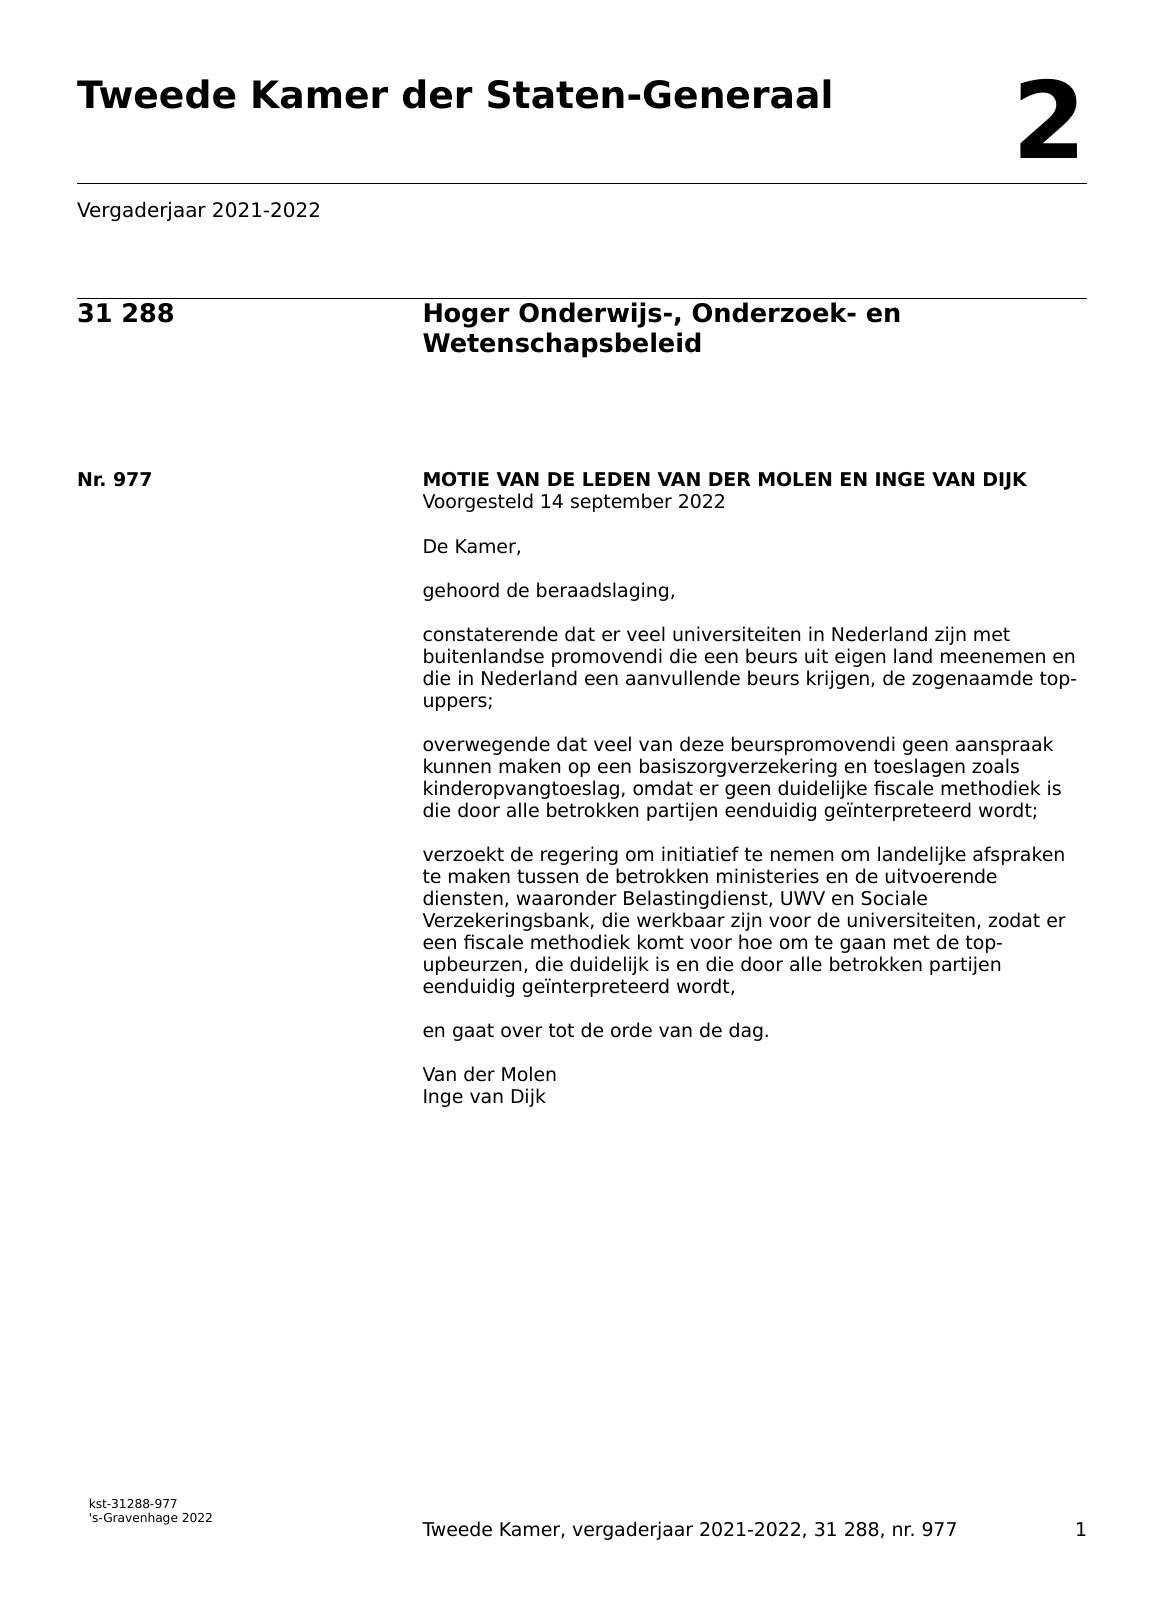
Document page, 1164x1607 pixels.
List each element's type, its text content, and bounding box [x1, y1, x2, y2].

subtitle 31 288 Hoger Onderwijs-, Onderzoek- en Wetenschapsbeleid [77, 299, 1087, 358]
text verzoekt de regering om initiatief te nemen om landelijke afspraken te maken tussen de betrokken ministeries en de uitvoerende diensten, waaronder Belastingdienst, UWV en Sociale Verzekeringsbank, die werkbaar zijn voor de universiteiten, zodat er een fiscale methodiek komt voor hoe om te gaan met de top-upbeurzen, die duidelijk is en die door alle betrokken partijen eenduidig geïnterpreteerd wordt, [422, 844, 1087, 998]
text overwegende dat veel van deze beurspromovendi geen aanspraak kunnen maken op een basiszorgverzekering en toeslagen zoals kinderopvangtoeslag, omdat er geen duidelijke fiscale methodiek is die door alle betrokken partijen eenduidig geïnterpreteerd wordt; [422, 734, 1087, 822]
text kst-31288-977 [88, 1497, 323, 1511]
table_header 2 [886, 59, 1087, 183]
text en gaat over tot de orde van de dag. [422, 1020, 1087, 1042]
text De Kamer, [422, 536, 1087, 557]
text 's-Gravenhage 2022 [88, 1511, 323, 1525]
text gehoord de beraadslaging, [422, 580, 1087, 602]
table_cell Vergaderjaar 2021-2022 [77, 184, 1087, 298]
subtitle Nr. 977 MOTIE VAN DE LEDEN VAN DER MOLEN EN INGE VAN DIJK [77, 469, 1087, 491]
text Inge van Dijk [422, 1086, 1087, 1108]
table_header Tweede Kamer der Staten-Generaal [77, 59, 886, 183]
text Van der Molen [422, 1064, 1087, 1086]
text Voorgesteld 14 september 2022 [422, 491, 1087, 513]
text constaterende dat er veel universiteiten in Nederland zijn met buitenlandse promovendi die een beurs uit eigen land meenemen en die in Nederland een aanvullende beurs krijgen, de zogenaamde top-uppers; [422, 624, 1087, 712]
